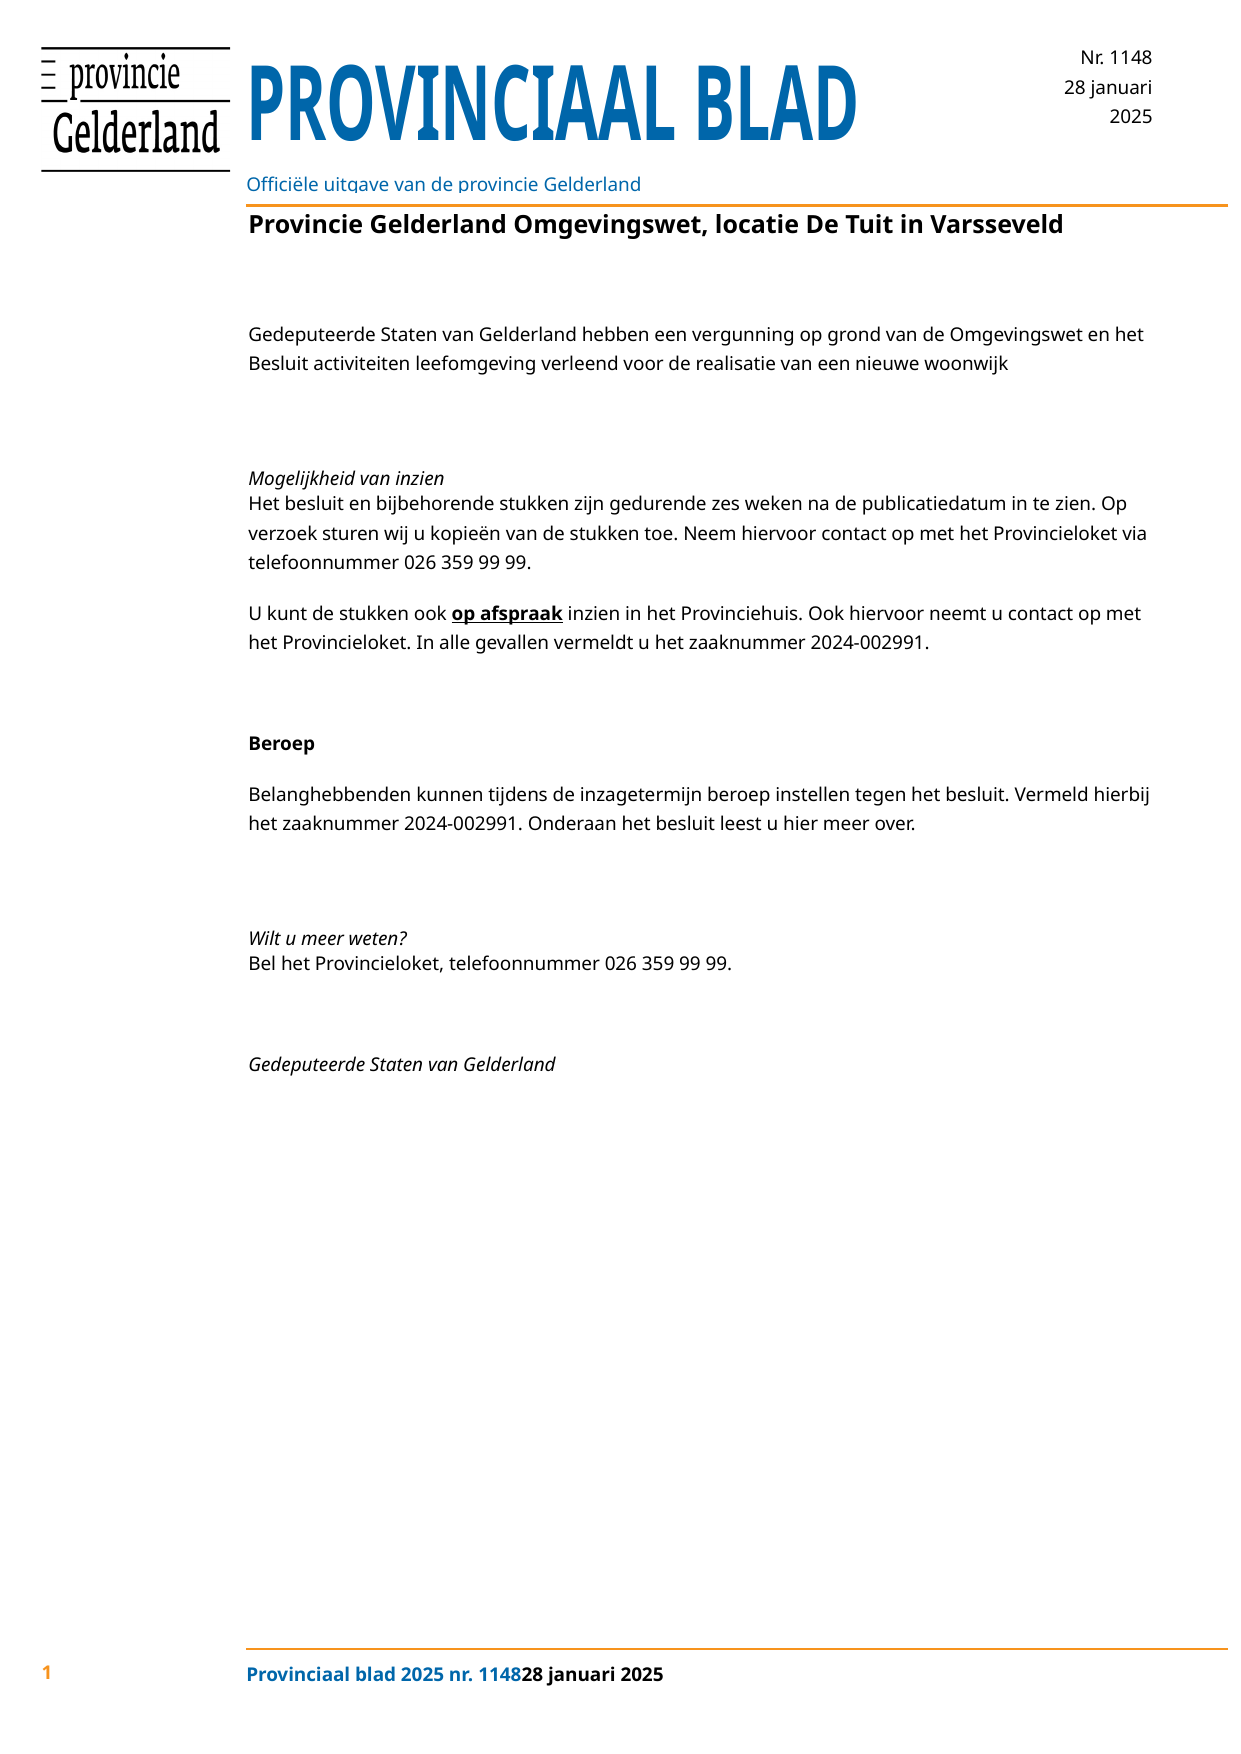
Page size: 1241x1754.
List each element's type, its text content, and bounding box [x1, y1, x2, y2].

text Beroep [248, 730, 1152, 756]
text Provincie Gelderland Omgevingswet, locatie De Tuit in Varsseveld [248, 207, 1152, 241]
text Gedeputeerde Staten van Gelderland hebben een vergunning op grond van de Omgevingswet en het Besluit activiteiten leefomgeving verleend voor de realisatie van een nieuwe woonwijk [248, 321, 1152, 376]
text Wilt u meer weten? [248, 925, 1152, 951]
text Gedeputeerde Staten van Gelderland [248, 1051, 1152, 1077]
text Bel het Provincieloket, telefoonnummer 026 359 99 99. [248, 951, 1152, 976]
text Mogelijkheid van inzien [248, 465, 1152, 490]
picture [41, 47, 231, 172]
text U kunt de stukken ook op afspraak inzien in het Provinciehuis. Ook hiervoor neemt u contact op met het Provincieloket. In alle gevallen vermeldt u het zaaknummer 2024-002991. [248, 600, 1152, 655]
text Belanghebbenden kunnen tijdens de inzagetermijn beroep instellen tegen het besluit. Vermeld hierbij het zaaknummer 2024-002991. Onderaan het besluit leest u hier meer over. [248, 781, 1152, 836]
text Het besluit en bijbehorende stukken zijn gedurende zes weken na de publicatiedatum in te zien. Op verzoek sturen wij u kopieën van de stukken toe. Neem hiervoor contact op met het Provincieloket via telefoonnummer 026 359 99 99. [248, 490, 1152, 575]
